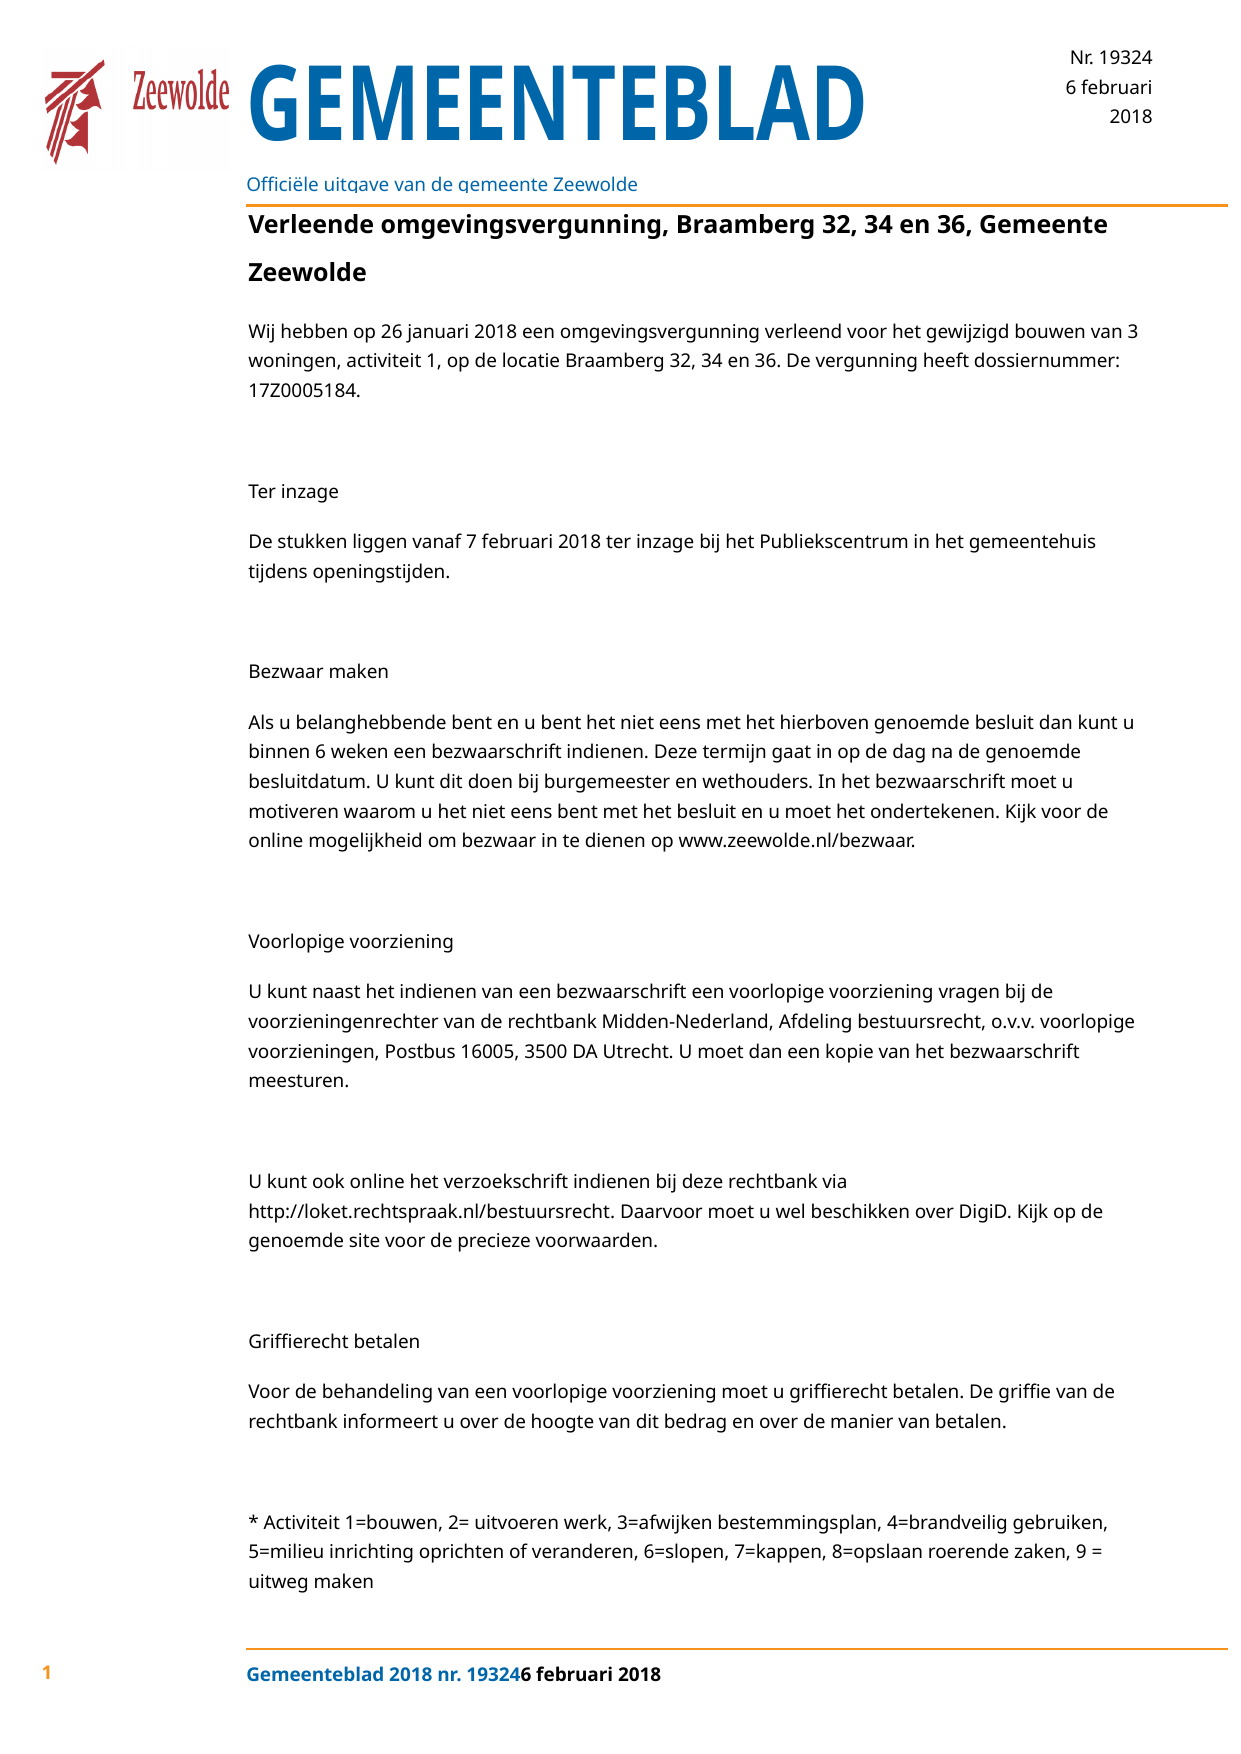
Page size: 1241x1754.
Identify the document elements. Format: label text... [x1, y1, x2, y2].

text Voor de behandeling van een voorlopige voorziening moet u griffierecht betalen. De griffie van de rechtbank informeert u over de hoogte van dit bedrag en over de manier van betalen. [248, 1379, 1152, 1434]
text De stukken liggen vanaf 7 februari 2018 ter inzage bij het Publiekscentrum in het gemeentehuis tijdens openingstijden. [248, 528, 1152, 584]
text U kunt naast het indienen van een bezwaarschrift een voorlopige voorziening vragen bij de voorzieningenrechter van de rechtbank Midden-Nederland, Afdeling bestuursrecht, o.v.v. voorlopige voorzieningen, Postbus 16005, 3500 DA Utrecht. U moet dan een kopie van het bezwaarschrift meesturen. [248, 979, 1152, 1093]
text * Activiteit 1=bouwen, 2= uitvoeren werk, 3=afwijken bestemmingsplan, 4=brandveilig gebruiken, 5=milieu inrichting oprichten of veranderen, 6=slopen, 7=kappen, 8=opslaan roerende zaken, 9 = uitweg maken [248, 1509, 1152, 1594]
text U kunt ook online het verzoekschrift indienen bij deze rechtbank via http://loket.rechtspraak.nl/bestuursrecht. Daarvoor moet u wel beschikken over DigiD. Kijk op de genoemde site voor de precieze voorwaarden. [248, 1168, 1152, 1253]
picture [41, 47, 231, 172]
text Voorlopige voorziening [248, 928, 1152, 954]
text Griffierecht betalen [248, 1328, 1152, 1354]
text Bezwaar maken [248, 659, 1152, 684]
text Als u belanghebbende bent en u bent het niet eens met het hierboven genoemde besluit dan kunt u binnen 6 weken een bezwaarschrift indienen. Deze termijn gaat in op de dag na de genoemde besluitdatum. U kunt dit doen bij burgemeester en wethouders. In het bezwaarschrift moet u motiveren waarom u het niet eens bent met het besluit en u moet het ondertekenen. Kijk voor de online mogelijkheid om bezwaar in te dienen op www.zeewolde.nl/bezwaar. [248, 709, 1152, 853]
text Verleende omgevingsvergunning, Braamberg 32, 34 en 36, Gemeente Zeewolde [248, 207, 1152, 288]
text Ter inzage [248, 478, 1152, 504]
text Wij hebben op 26 januari 2018 een omgevingsvergunning verleend voor het gewijzigd bouwen van 3 woningen, activiteit 1, op de locatie Braamberg 32, 34 en 36. De vergunning heeft dossiernummer: 17Z0005184. [248, 318, 1152, 403]
